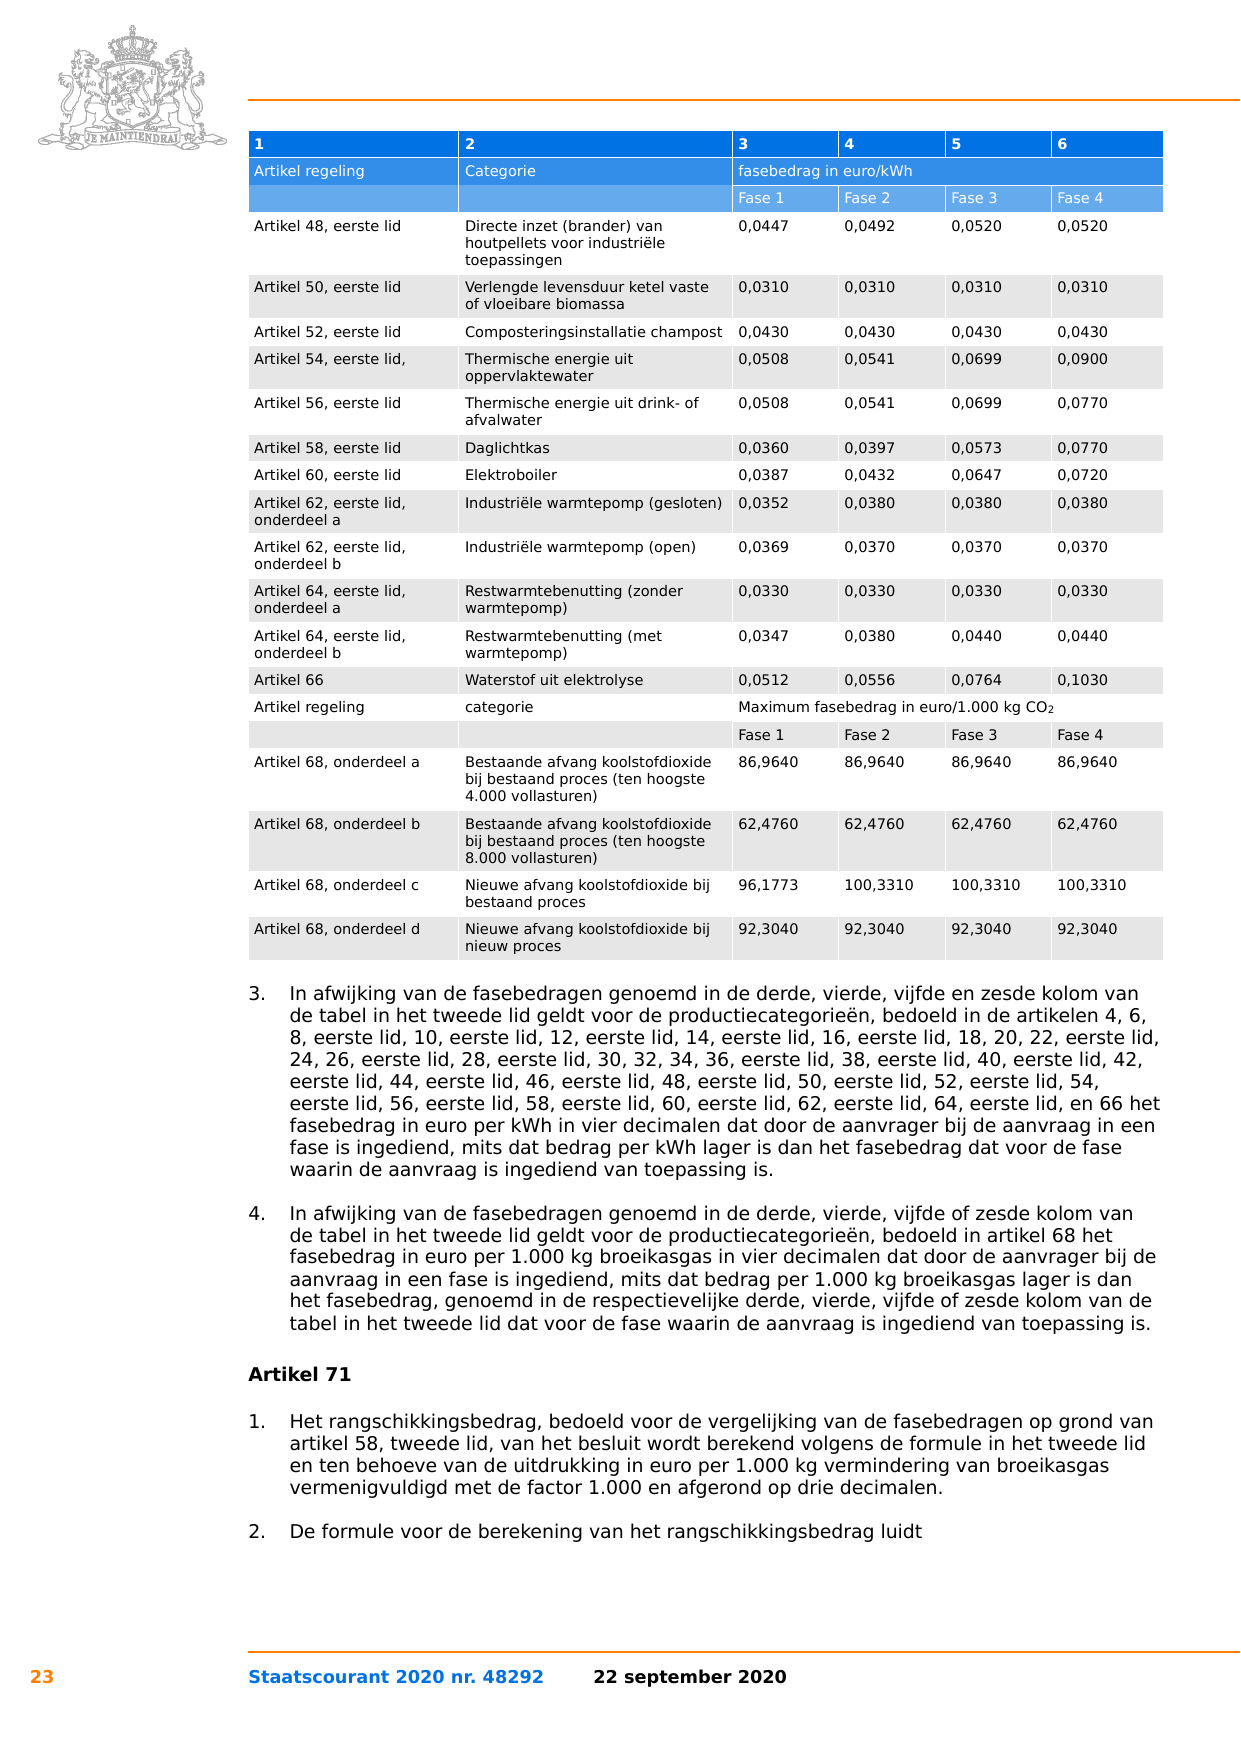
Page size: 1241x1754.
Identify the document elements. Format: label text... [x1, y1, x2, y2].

table_cell 92,3040 [946, 917, 1051, 960]
table_cell Artikel 48, eerste lid [249, 213, 458, 273]
table_cell Daglichtkas [459, 435, 732, 461]
table_cell Directe inzet (brander) van houtpellets voor industriële toepassingen [459, 213, 732, 273]
table_cell 0,0330 [839, 579, 945, 622]
table_cell 0,0764 [946, 667, 1051, 694]
table_cell Restwarmtebenutting (zonder warmtepomp) [459, 579, 732, 622]
table_cell 0,0541 [839, 346, 945, 389]
table_cell 0,0387 [733, 463, 838, 489]
table_cell Waterstof uit elektrolyse [459, 667, 732, 694]
table_cell 92,3040 [1052, 917, 1163, 960]
table_cell 0,0432 [839, 463, 945, 489]
table_cell 100,3310 [1052, 872, 1163, 916]
table_cell 0,0310 [946, 275, 1051, 318]
table_cell 100,3310 [946, 872, 1051, 916]
table_cell Verlengde levensduur ketel vaste of vloeibare biomassa [459, 275, 732, 318]
table_cell Bestaande afvang koolstofdioxide bij bestaand proces (ten hoogste 4.000 vollasturen) [459, 750, 732, 810]
table_cell 0,0430 [946, 319, 1051, 345]
table_cell 92,3040 [839, 917, 945, 960]
table_header 5 [946, 131, 1051, 157]
text 3. In afwijking van de fasebedragen genoemd in de derde, vierde, vijfde en zesde kolom van de tabel in het tweede lid geldt voor de productiecategorieën, bedoeld in de artikelen 4, 6, 8, eerste lid, 10, eerste lid, 12, eerste lid, 14, eerste lid, 16, eerste lid, 18, 20, 22, eerste lid, 24, 26, eerste lid, 28, eerste lid, 30, 32, 34, 36, eerste lid, 38, eerste lid, 40, eerste lid, 42, eerste lid, 44, eerste lid, 46, eerste lid, 48, eerste lid, 50, eerste lid, 52, eerste lid, 54, eerste lid, 56, eerste lid, 58, eerste lid, 60, eerste lid, 62, eerste lid, 64, eerste lid, en 66 het fasebedrag in euro per kWh in vier decimalen dat door de aanvrager bij de aanvraag in een fase is ingediend, mits dat bedrag per kWh lager is dan het fasebedrag dat voor de fase waarin de aanvraag is ingediend van toepassing is. [248, 983, 1163, 1181]
table_header 3 [733, 131, 838, 157]
table_cell Fase 1 [733, 186, 838, 212]
table_cell 0,0380 [1052, 490, 1163, 533]
table_cell Nieuwe afvang koolstofdioxide bij bestaand proces [459, 872, 732, 916]
table_cell Fase 1 [733, 722, 838, 748]
table_cell Restwarmtebenutting (met warmtepomp) [459, 623, 732, 666]
table_cell 86,9640 [733, 750, 838, 810]
table_cell Artikel 68, onderdeel c [249, 872, 458, 916]
table_cell Fase 4 [1052, 722, 1163, 748]
table_cell 62,4760 [733, 811, 838, 871]
table_cell 0,0330 [1052, 579, 1163, 622]
table_cell Artikel 60, eerste lid [249, 463, 458, 489]
table_cell 0,0447 [733, 213, 838, 273]
table_cell 62,4760 [946, 811, 1051, 871]
table_cell Fase 2 [839, 186, 945, 212]
text 1. Het rangschikkingsbedrag, bedoeld voor de vergelijking van de fasebedragen op grond van artikel 58, tweede lid, van het besluit wordt berekend volgens de formule in het tweede lid en ten behoeve van de uitdrukking in euro per 1.000 kg vermindering van broeikasgas vermenigvuldigd met de factor 1.000 en afgerond op drie decimalen. [248, 1411, 1163, 1499]
table_cell 100,3310 [839, 872, 945, 916]
table_cell Industriële warmtepomp (open) [459, 534, 732, 577]
table_cell Elektroboiler [459, 463, 732, 489]
subtitle Artikel 71 [248, 1364, 1163, 1386]
table_cell 0,0699 [946, 346, 1051, 389]
table_cell Fase 4 [1052, 186, 1163, 212]
table_cell 0,0440 [946, 623, 1051, 666]
table_cell 86,9640 [839, 750, 945, 810]
table_header 2 [459, 131, 732, 157]
table_cell Nieuwe afvang koolstofdioxide bij nieuw proces [459, 917, 732, 960]
table_cell 0,0347 [733, 623, 838, 666]
table_cell 0,0520 [1052, 213, 1163, 273]
table_cell 0,0380 [839, 490, 945, 533]
table_cell 0,0360 [733, 435, 838, 461]
table_cell Artikel 52, eerste lid [249, 319, 458, 345]
table_cell 96,1773 [733, 872, 838, 916]
table_cell Artikel 68, onderdeel a [249, 750, 458, 810]
table_cell Artikel regeling [249, 158, 458, 185]
table_cell Thermische energie uit oppervlaktewater [459, 346, 732, 389]
table_cell 62,4760 [1052, 811, 1163, 871]
table_cell fasebedrag in euro/kWh [733, 158, 1163, 185]
table_cell 0,0310 [733, 275, 838, 318]
table_cell 0,1030 [1052, 667, 1163, 694]
table_cell 0,0900 [1052, 346, 1163, 389]
table_cell 0,0770 [1052, 435, 1163, 461]
table_cell Fase 2 [839, 722, 945, 748]
table_cell 0,0352 [733, 490, 838, 533]
table_cell 0,0573 [946, 435, 1051, 461]
table_cell categorie [459, 695, 732, 721]
table_cell 92,3040 [733, 917, 838, 960]
table_cell 0,0369 [733, 534, 838, 577]
table_cell Artikel 64, eerste lid, onderdeel b [249, 623, 458, 666]
table_cell 0,0380 [839, 623, 945, 666]
table_cell Artikel 50, eerste lid [249, 275, 458, 318]
table_cell Industriële warmtepomp (gesloten) [459, 490, 732, 533]
table_cell 0,0440 [1052, 623, 1163, 666]
table_cell 0,0508 [733, 346, 838, 389]
table_cell Thermische energie uit drink- of afvalwater [459, 391, 732, 434]
table_cell 0,0310 [839, 275, 945, 318]
table_cell Fase 3 [946, 186, 1051, 212]
table_cell 0,0310 [1052, 275, 1163, 318]
table_cell 0,0370 [839, 534, 945, 577]
table_cell Artikel 68, onderdeel d [249, 917, 458, 960]
table_cell 0,0720 [1052, 463, 1163, 489]
table_cell Artikel 62, eerste lid, onderdeel b [249, 534, 458, 577]
table_cell 0,0430 [733, 319, 838, 345]
table_cell Artikel 54, eerste lid, [249, 346, 458, 389]
table_cell 0,0508 [733, 391, 838, 434]
table_cell 0,0380 [946, 490, 1051, 533]
text 4. In afwijking van de fasebedragen genoemd in de derde, vierde, vijfde of zesde kolom van de tabel in het tweede lid geldt voor de productiecategorieën, bedoeld in artikel 68 het fasebedrag in euro per 1.000 kg broeikasgas in vier decimalen dat door de aanvrager bij de aanvraag in een fase is ingediend, mits dat bedrag per 1.000 kg broeikasgas lager is dan het fasebedrag, genoemd in de respectievelijke derde, vierde, vijfde of zesde kolom van de tabel in het tweede lid dat voor de fase waarin de aanvraag is ingediend van toepassing is. [248, 1202, 1163, 1334]
picture [38, 25, 227, 150]
table_cell Fase 3 [946, 722, 1051, 748]
table_cell 0,0770 [1052, 391, 1163, 434]
table_cell 0,0330 [733, 579, 838, 622]
table_cell 86,9640 [1052, 750, 1163, 810]
table_cell Artikel 56, eerste lid [249, 391, 458, 434]
table_header 1 [249, 131, 458, 157]
text 2. De formule voor de berekening van het rangschikkingsbedrag luidt [248, 1521, 1163, 1543]
table_cell 0,0556 [839, 667, 945, 694]
table_cell 86,9640 [946, 750, 1051, 810]
table_cell Categorie [459, 158, 732, 185]
table_cell Artikel 66 [249, 667, 458, 694]
table_cell 0,0330 [946, 579, 1051, 622]
table_cell Bestaande afvang koolstofdioxide bij bestaand proces (ten hoogste 8.000 vollasturen) [459, 811, 732, 871]
table_cell 0,0430 [839, 319, 945, 345]
table_cell Artikel 62, eerste lid, onderdeel a [249, 490, 458, 533]
table_cell 0,0430 [1052, 319, 1163, 345]
table_cell 0,0512 [733, 667, 838, 694]
table_header 6 [1052, 131, 1163, 157]
table_cell 0,0492 [839, 213, 945, 273]
table_cell Artikel 58, eerste lid [249, 435, 458, 461]
table_cell Artikel 64, eerste lid, onderdeel a [249, 579, 458, 622]
table_cell Artikel regeling [249, 695, 458, 721]
table_cell 0,0520 [946, 213, 1051, 273]
table_cell 0,0370 [1052, 534, 1163, 577]
table_cell 0,0397 [839, 435, 945, 461]
table_cell 0,0647 [946, 463, 1051, 489]
table_cell Maximum fasebedrag in euro/1.000 kg CO2 [733, 695, 1163, 721]
table_cell 62,4760 [839, 811, 945, 871]
table_cell 0,0541 [839, 391, 945, 434]
table_cell Composteringsinstallatie champost [459, 319, 732, 345]
table_cell 0,0370 [946, 534, 1051, 577]
table_cell Artikel 68, onderdeel b [249, 811, 458, 871]
table_cell 0,0699 [946, 391, 1051, 434]
table_header 4 [839, 131, 945, 157]
